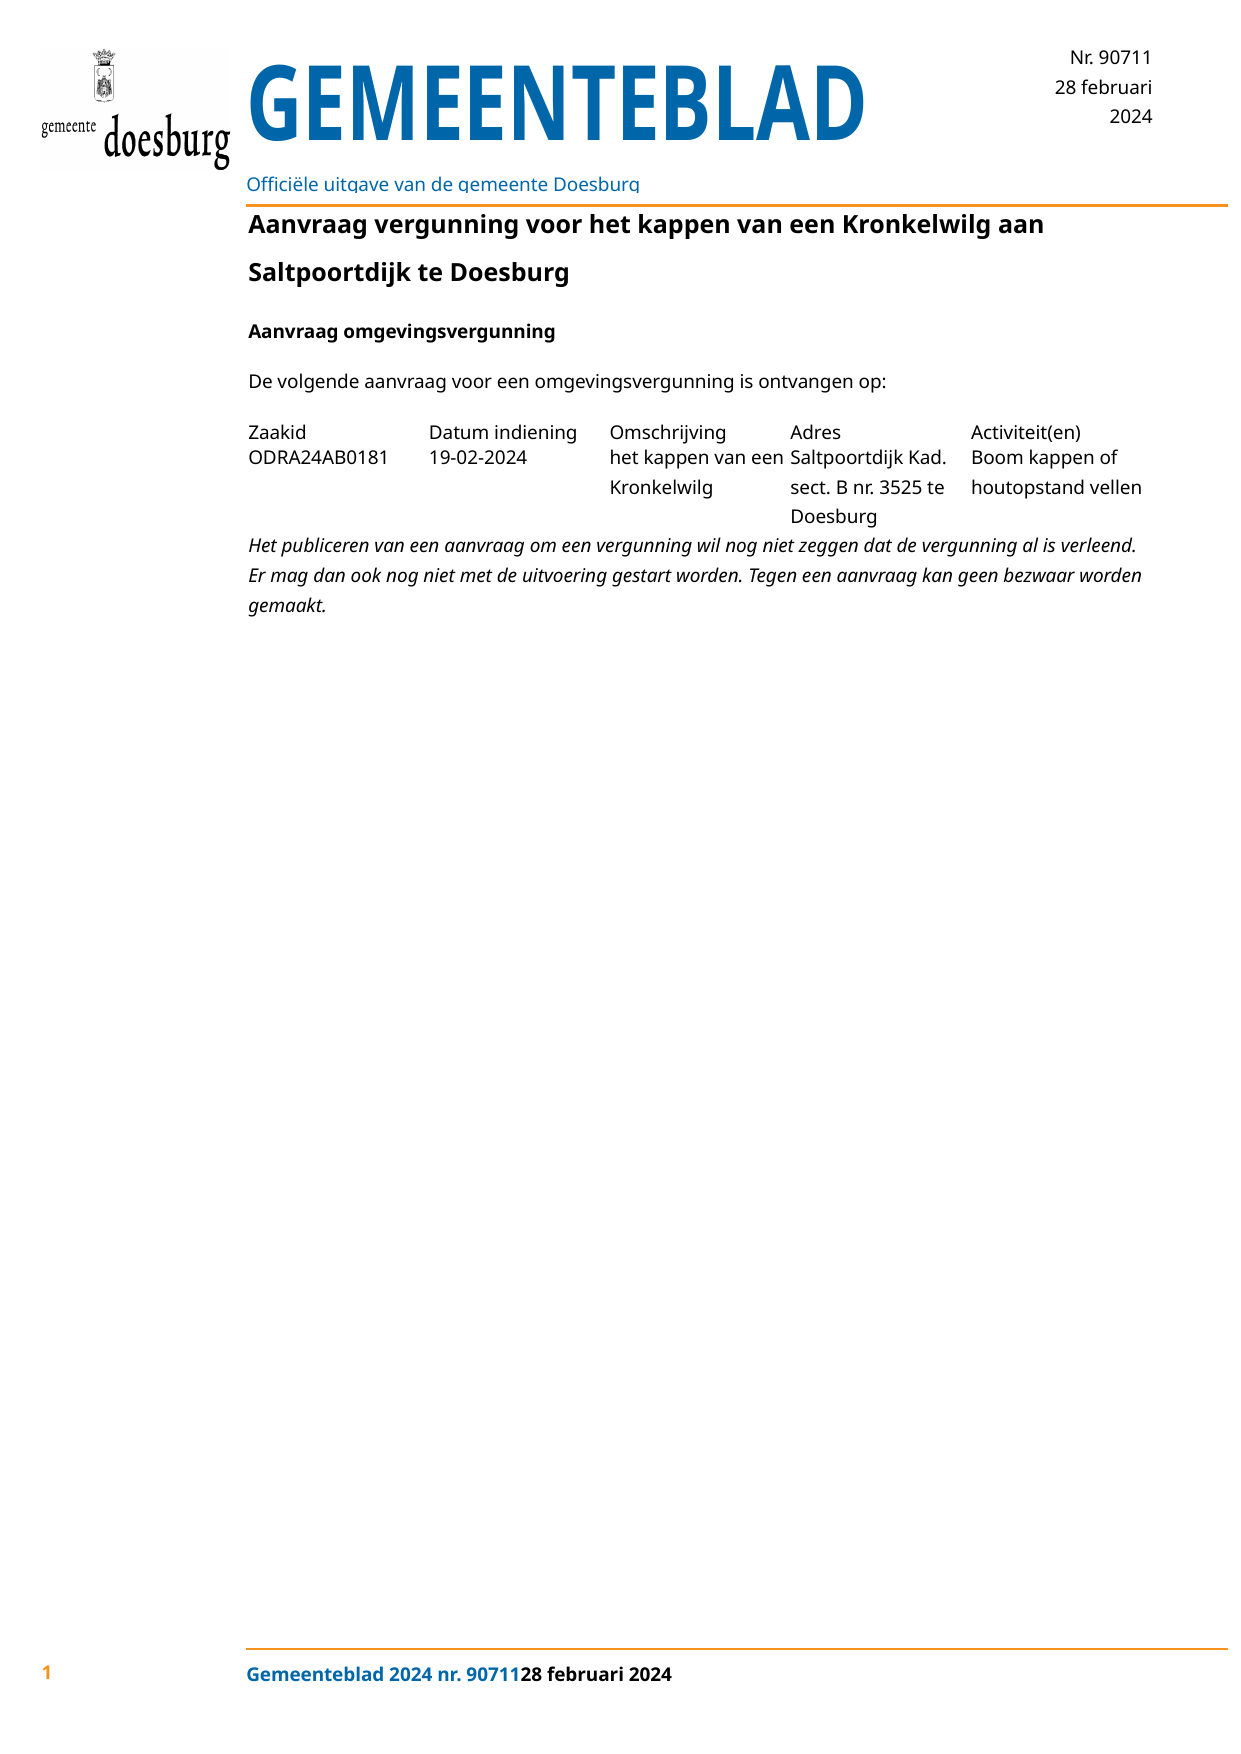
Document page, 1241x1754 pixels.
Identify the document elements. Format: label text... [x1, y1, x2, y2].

table_cell Boom kappen of houtopstand vellen [971, 445, 1152, 529]
table_cell Saltpoortdijk Kad. sect. B nr. 3525 te Doesburg [790, 445, 971, 529]
table_cell het kappen van een Kronkelwilg [609, 445, 790, 529]
text De volgende aanvraag voor een omgevingsvergunning is ontvangen op: [248, 368, 1152, 394]
picture [41, 47, 231, 172]
text Aanvraag omgevingsvergunning [248, 318, 1152, 344]
table_header Omschrijving [609, 419, 790, 444]
table_cell ODRA24AB0181 [248, 445, 429, 529]
table_header Activiteit(en) [971, 419, 1152, 444]
text Het publiceren van een aanvraag om een vergunning wil nog niet zeggen dat de vergunning al is verleend. Er mag dan ook nog niet met de uitvoering gestart worden. Tegen een aanvraag kan geen bezwaar worden gemaakt. [248, 533, 1152, 618]
table_cell 19-02-2024 [429, 445, 609, 529]
table_header Adres [790, 419, 971, 444]
text Aanvraag vergunning voor het kappen van een Kronkelwilg aan Saltpoortdijk te Doesburg [248, 207, 1152, 288]
table_header Zaakid [248, 419, 429, 444]
table_header Datum indiening [429, 419, 609, 444]
